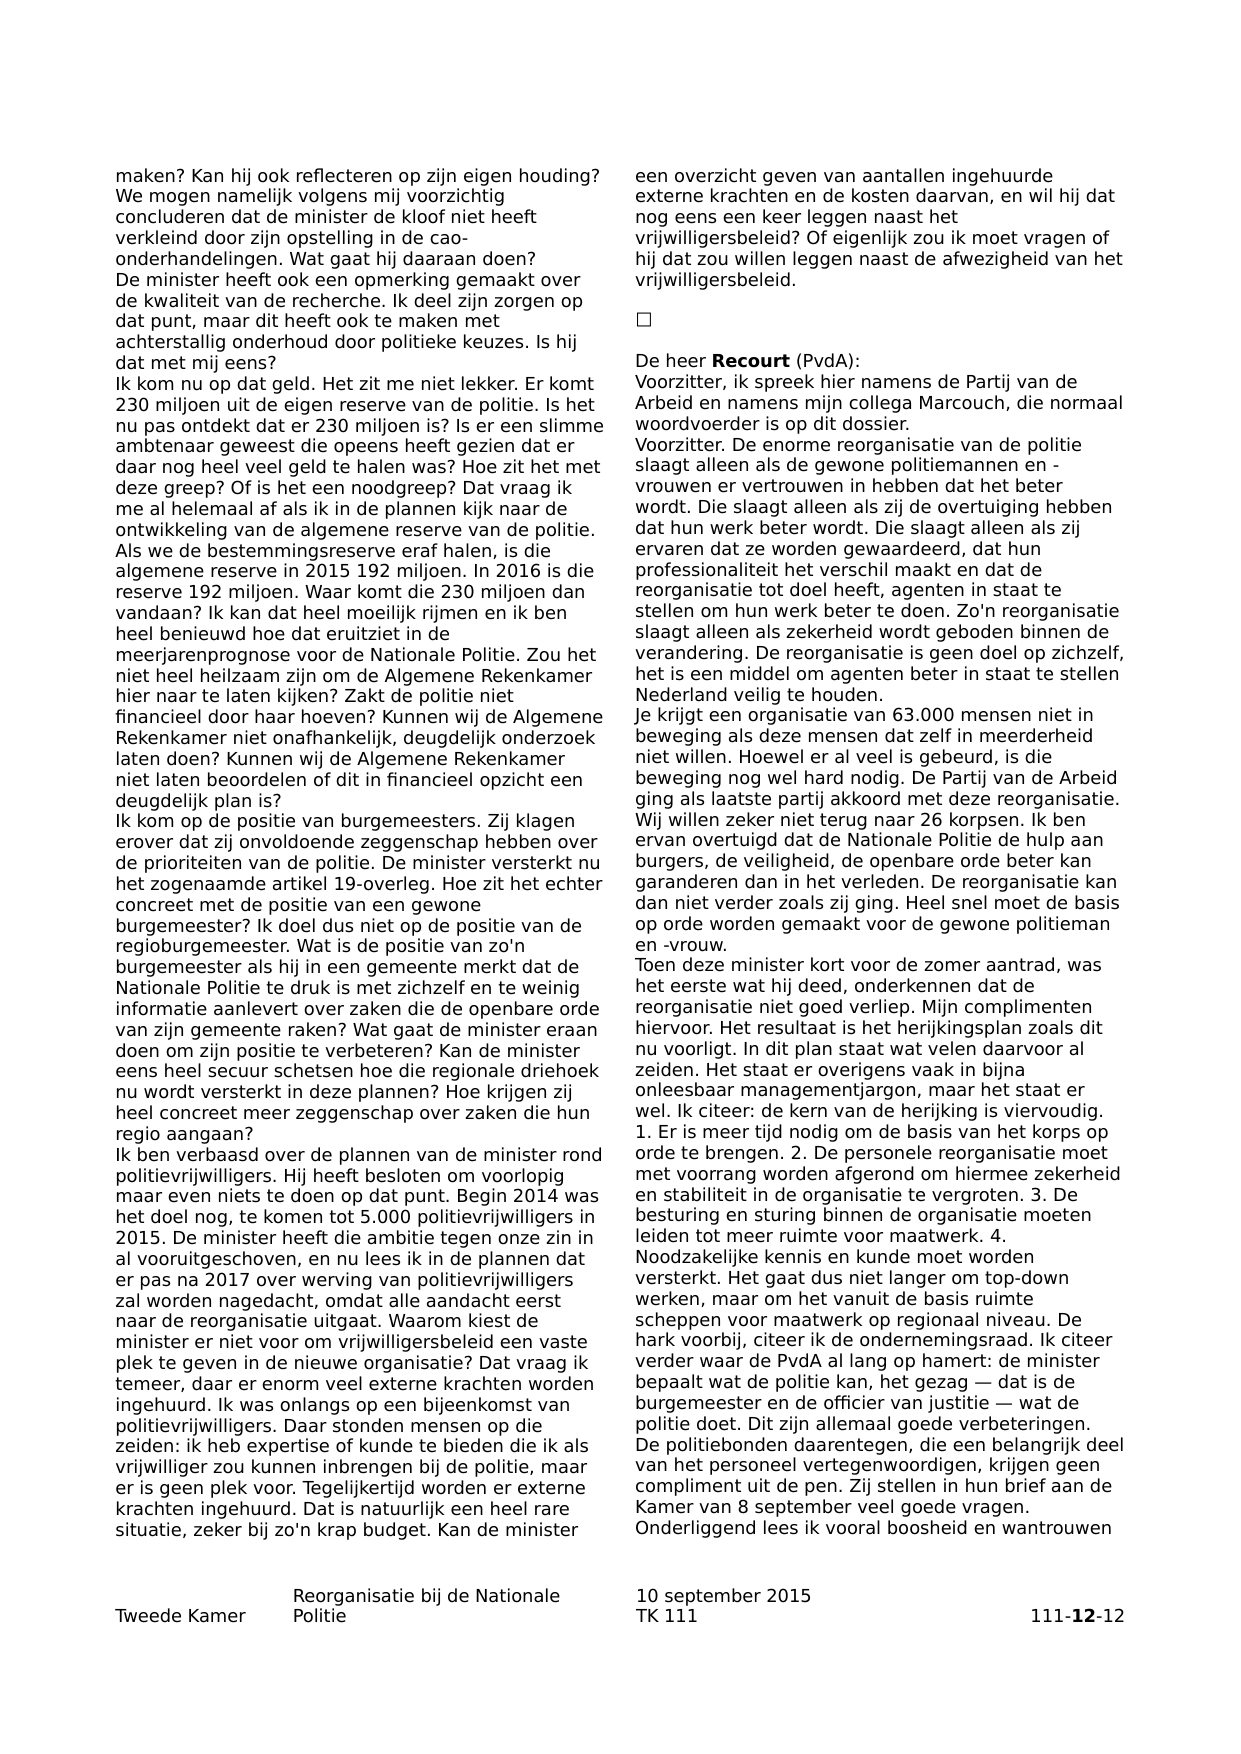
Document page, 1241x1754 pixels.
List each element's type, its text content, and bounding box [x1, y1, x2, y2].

text De minister heeft ook een opmerking gemaakt over de kwaliteit van de recherche. Ik deel zijn zorgen op dat punt, maar dit heeft ook te maken met achterstallig onderhoud door politieke keuzes. Is hij dat met mij eens? [115, 269, 605, 374]
text De heer Recourt (PvdA): [635, 351, 1125, 372]
text maken? Kan hij ook reflecteren op zijn eigen houding? We mogen namelijk volgens mij voorzichtig concluderen dat de minister de kloof niet heeft verkleind door zijn opstelling in de cao-onderhandelingen. Wat gaat hij daaraan doen? [115, 165, 605, 269]
text Ik ben verbaasd over de plannen van de minister rond politievrijwilligers. Hij heeft besloten om voorlopig maar even niets te doen op dat punt. Begin 2014 was het doel nog, te komen tot 5.000 politievrijwilligers in 2015. De minister heeft die ambitie tegen onze zin in al vooruitgeschoven, en nu lees ik in de plannen dat er pas na 2017 over werving van politievrijwilligers zal worden nagedacht, omdat alle aandacht eerst naar de reorganisatie uitgaat. Waarom kiest de minister er niet voor om vrijwilligersbeleid een vaste plek te geven in de nieuwe organisatie? Dat vraag ik temeer, daar er enorm veel externe krachten worden ingehuurd. Ik was onlangs op een bijeenkomst van politievrijwilligers. Daar stonden mensen op die zeiden: ik heb expertise of kunde te bieden die ik als vrijwilliger zou kunnen inbrengen bij de politie, maar er is geen plek voor. Tegelijkertijd worden er externe krachten ingehuurd. Dat is natuurlijk een heel rare situatie, zeker bij zo'n krap budget. Kan de minister [115, 1144, 605, 1540]
text Toen deze minister kort voor de zomer aantrad, was het eerste wat hij deed, onderkennen dat de reorganisatie niet goed verliep. Mijn complimenten hiervoor. Het resultaat is het herijkingsplan zoals dit nu voorligt. In dit plan staat wat velen daarvoor al zeiden. Het staat er overigens vaak in bijna onleesbaar managementjargon, maar het staat er wel. Ik citeer: de kern van de herijking is viervoudig. 1. Er is meer tijd nodig om de basis van het korps op orde te brengen. 2. De personele reorganisatie moet met voorrang worden afgerond om hiermee zekerheid en stabiliteit in de organisatie te vergroten. 3. De besturing en sturing binnen de organisatie moeten leiden tot meer ruimte voor maatwerk. 4. Noodzakelijke kennis en kunde moet worden versterkt. Het gaat dus niet langer om top-down werken, maar om het vanuit de basis ruimte scheppen voor maatwerk op regionaal niveau. De hark voorbij, citeer ik de ondernemingsraad. Ik citeer verder waar de PvdA al lang op hamert: de minister bepaalt wat de politie kan, het gezag — dat is de burgemeester en de officier van justitie — wat de politie doet. Dit zijn allemaal goede verbeteringen. [635, 955, 1125, 1434]
text Ik kom op de positie van burgemeesters. Zij klagen erover dat zij onvoldoende zeggenschap hebben over de prioriteiten van de politie. De minister versterkt nu het zogenaamde artikel 19-overleg. Hoe zit het echter concreet met de positie van een gewone burgemeester? Ik doel dus niet op de positie van de regioburgemeester. Wat is de positie van zo'n burgemeester als hij in een gemeente merkt dat de Nationale Politie te druk is met zichzelf en te weinig informatie aanlevert over zaken die de openbare orde van zijn gemeente raken? Wat gaat de minister eraan doen om zijn positie te verbeteren? Kan de minister eens heel secuur schetsen hoe die regionale driehoek nu wordt versterkt in deze plannen? Hoe krijgen zij heel concreet meer zeggenschap over zaken die hun regio aangaan? [115, 811, 605, 1144]
text Voorzitter. De enorme reorganisatie van de politie slaagt alleen als de gewone politiemannen en -vrouwen er vertrouwen in hebben dat het beter wordt. Die slaagt alleen als zij de overtuiging hebben dat hun werk beter wordt. Die slaagt alleen als zij ervaren dat ze worden gewaardeerd, dat hun professionaliteit het verschil maakt en dat de reorganisatie tot doel heeft, agenten in staat te stellen om hun werk beter te doen. Zo'n reorganisatie slaagt alleen als zekerheid wordt geboden binnen de verandering. De reorganisatie is geen doel op zichzelf, het is een middel om agenten beter in staat te stellen Nederland veilig te houden. [635, 434, 1125, 705]
text Ik kom nu op dat geld. Het zit me niet lekker. Er komt 230 miljoen uit de eigen reserve van de politie. Is het nu pas ontdekt dat er 230 miljoen is? Is er een slimme ambtenaar geweest die opeens heeft gezien dat er daar nog heel veel geld te halen was? Hoe zit het met deze greep? Of is het een noodgreep? Dat vraag ik me al helemaal af als ik in de plannen kijk naar de ontwikkeling van de algemene reserve van de politie. Als we de bestemmingsreserve eraf halen, is die algemene reserve in 2015 192 miljoen. In 2016 is die reserve 192 miljoen. Waar komt die 230 miljoen dan vandaan? Ik kan dat heel moeilijk rijmen en ik ben heel benieuwd hoe dat eruitziet in de meerjarenprognose voor de Nationale Politie. Zou het niet heel heilzaam zijn om de Algemene Rekenkamer hier naar te laten kijken? Zakt de politie niet financieel door haar hoeven? Kunnen wij de Algemene Rekenkamer niet onafhankelijk, deugdelijk onderzoek laten doen? Kunnen wij de Algemene Rekenkamer niet laten beoordelen of dit in financieel opzicht een deugdelijk plan is? [115, 374, 605, 811]
text Voorzitter, ik spreek hier namens de Partij van de Arbeid en namens mijn collega Marcouch, die normaal woordvoerder is op dit dossier. [635, 372, 1125, 434]
text een overzicht geven van aantallen ingehuurde externe krachten en de kosten daarvan, en wil hij dat nog eens een keer leggen naast het vrijwilligersbeleid? Of eigenlijk zou ik moet vragen of hij dat zou willen leggen naast de afwezigheid van het vrijwilligersbeleid. [635, 165, 1125, 290]
text ⬜ [635, 310, 1125, 331]
text Je krijgt een organisatie van 63.000 mensen niet in beweging als deze mensen dat zelf in meerderheid niet willen. Hoewel er al veel is gebeurd, is die beweging nog wel hard nodig. De Partij van de Arbeid ging als laatste partij akkoord met deze reorganisatie. Wij willen zeker niet terug naar 26 korpsen. Ik ben ervan overtuigd dat de Nationale Politie de hulp aan burgers, de veiligheid, de openbare orde beter kan garanderen dan in het verleden. De reorganisatie kan dan niet verder zoals zij ging. Heel snel moet de basis op orde worden gemaakt voor de gewone politieman en -vrouw. [635, 705, 1125, 955]
text De politiebonden daarentegen, die een belangrijk deel van het personeel vertegenwoordigen, krijgen geen compliment uit de pen. Zij stellen in hun brief aan de Kamer van 8 september veel goede vragen. Onderliggend lees ik vooral boosheid en wantrouwen [635, 1434, 1125, 1538]
